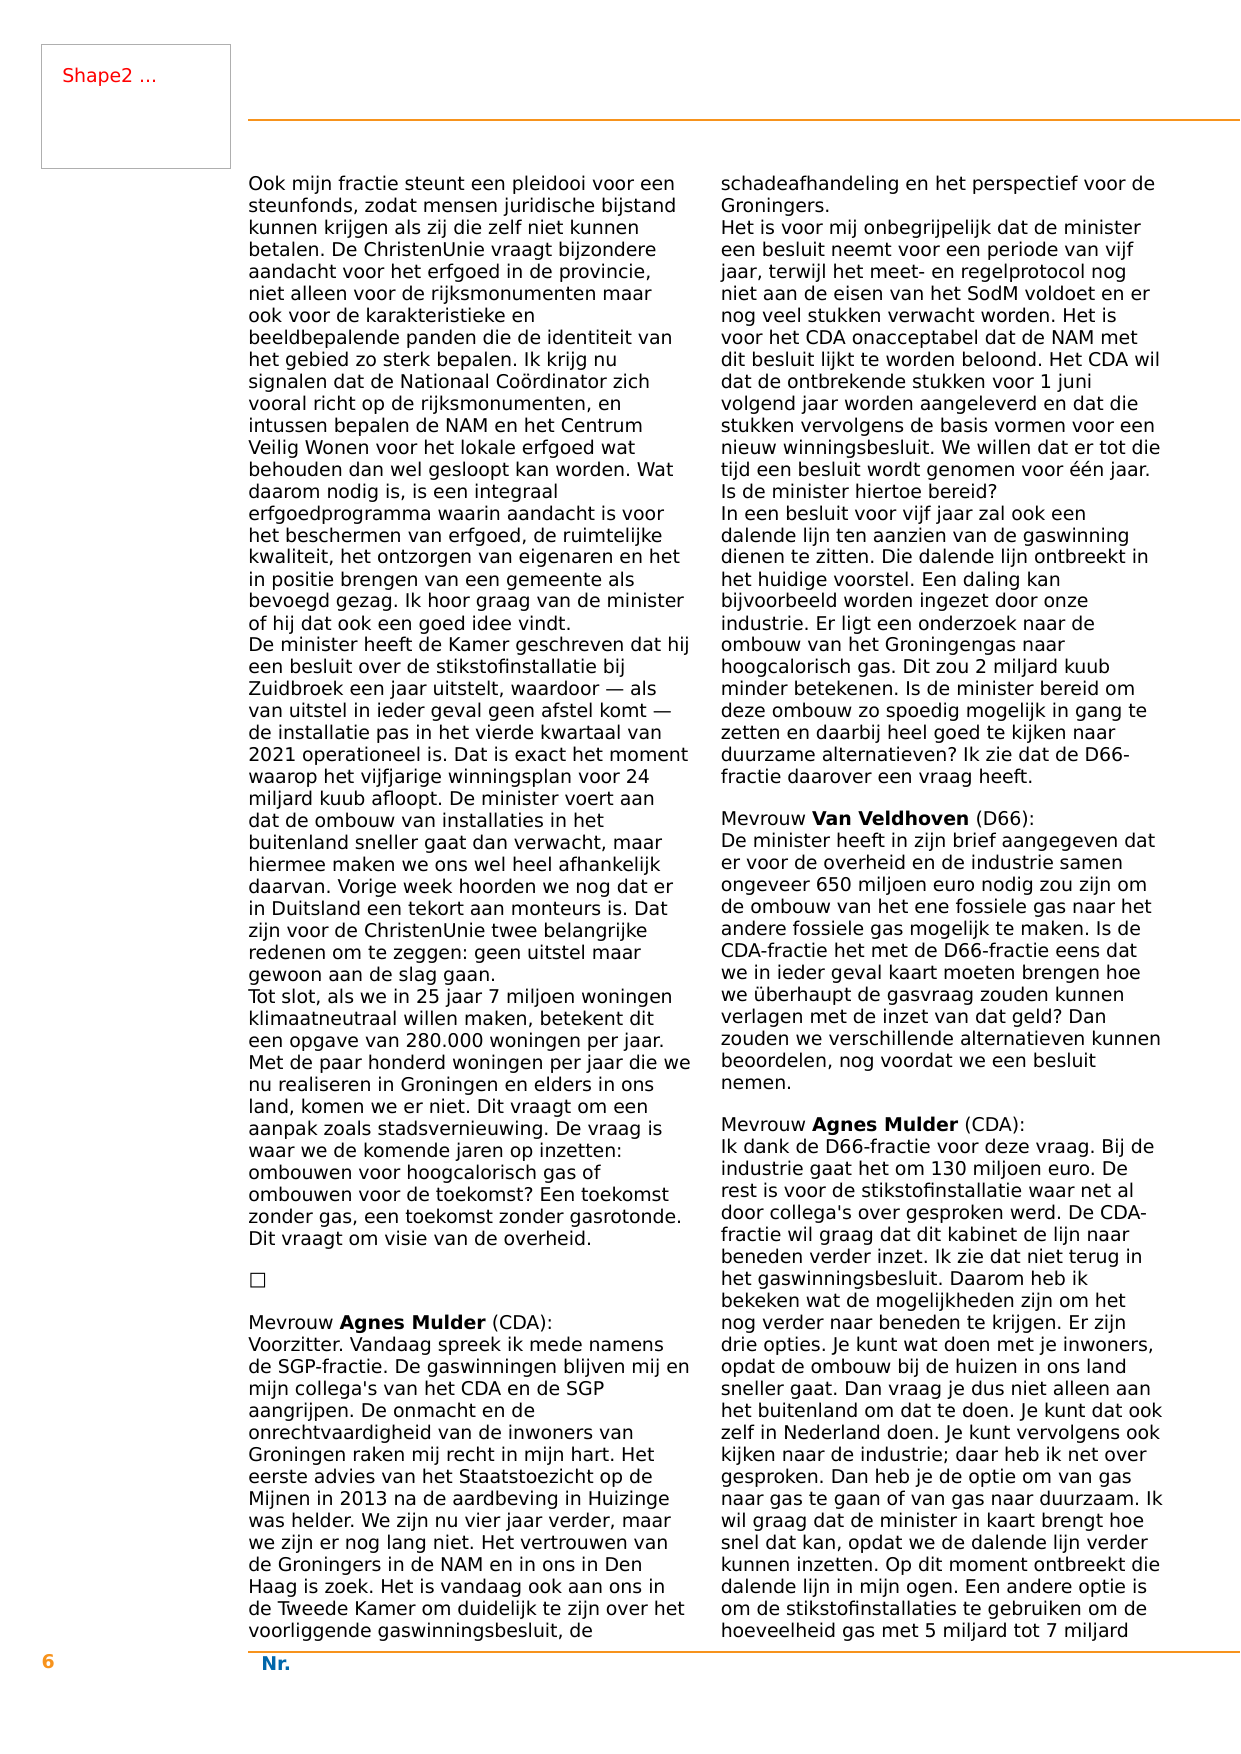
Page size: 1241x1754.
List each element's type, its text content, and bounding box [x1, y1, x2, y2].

text Mevrouw Agnes Mulder (CDA): [248, 1312, 691, 1334]
text Ik dank de D66-fractie voor deze vraag. Bij de industrie gaat het om 130 miljoen euro. De rest is voor de stikstofinstallatie waar net al door collega's over gesproken werd. De CDA-fractie wil graag dat dit kabinet de lijn naar beneden verder inzet. Ik zie dat niet terug in het gaswinningsbesluit. Daarom heb ik bekeken wat de mogelijkheden zijn om het nog verder naar beneden te krijgen. Er zijn drie opties. Je kunt wat doen met je inwoners, opdat de ombouw bij de huizen in ons land sneller gaat. Dan vraag je dus niet alleen aan het buitenland om dat te doen. Je kunt dat ook zelf in Nederland doen. Je kunt vervolgens ook kijken naar de industrie; daar heb ik net over gesproken. Dan heb je de optie om van gas naar gas te gaan of van gas naar duurzaam. Ik wil graag dat de minister in kaart brengt hoe snel dat kan, opdat we de dalende lijn verder kunnen inzetten. Op dit moment ontbreekt die dalende lijn in mijn ogen. Een andere optie is om de stikstofinstallaties te gebruiken om de hoeveelheid gas met 5 miljard tot 7 miljard [721, 1136, 1163, 1641]
text In een besluit voor vijf jaar zal ook een dalende lijn ten aanzien van de gaswinning dienen te zitten. Die dalende lijn ontbreekt in het huidige voorstel. Een daling kan bijvoorbeeld worden ingezet door onze industrie. Er ligt een onderzoek naar de ombouw van het Groningengas naar hoogcalorisch gas. Dit zou 2 miljard kuub minder betekenen. Is de minister bereid om deze ombouw zo spoedig mogelijk in gang te zetten en daarbij heel goed te kijken naar duurzame alternatieven? Ik zie dat de D66-fractie daarover een vraag heeft. [721, 502, 1163, 788]
text De minister heeft in zijn brief aangegeven dat er voor de overheid en de industrie samen ongeveer 650 miljoen euro nodig zou zijn om de ombouw van het ene fossiele gas naar het andere fossiele gas mogelijk te maken. Is de CDA-fractie het met de D66-fractie eens dat we in ieder geval kaart moeten brengen hoe we überhaupt de gasvraag zouden kunnen verlagen met de inzet van dat geld? Dan zouden we verschillende alternatieven kunnen beoordelen, nog voordat we een besluit nemen. [721, 830, 1163, 1094]
text Tot slot, als we in 25 jaar 7 miljoen woningen klimaatneutraal willen maken, betekent dit een opgave van 280.000 woningen per jaar. Met de paar honderd woningen per jaar die we nu realiseren in Groningen en elders in ons land, komen we er niet. Dit vraagt om een aanpak zoals stadsvernieuwing. De vraag is waar we de komende jaren op inzetten: ombouwen voor hoogcalorisch gas of ombouwen voor de toekomst? Een toekomst zonder gas, een toekomst zonder gasrotonde. Dit vraagt om visie van de overheid. [248, 986, 691, 1250]
text schadeafhandeling en het perspectief voor de Groningers. [721, 173, 1163, 217]
text Mevrouw Agnes Mulder (CDA): [721, 1114, 1163, 1136]
text Voorzitter. Vandaag spreek ik mede namens de SGP-fractie. De gaswinningen blijven mij en mijn collega's van het CDA en de SGP aangrijpen. De onmacht en de onrechtvaardigheid van de inwoners van Groningen raken mij recht in mijn hart. Het eerste advies van het Staatstoezicht op de Mijnen in 2013 na de aardbeving in Huizinge was helder. We zijn nu vier jaar verder, maar we zijn er nog lang niet. Het vertrouwen van de Groningers in de NAM en in ons in Den Haag is zoek. Het is vandaag ook aan ons in de Tweede Kamer om duidelijk te zijn over het voorliggende gaswinningsbesluit, de [248, 1334, 691, 1641]
text Het is voor mij onbegrijpelijk dat de minister een besluit neemt voor een periode van vijf jaar, terwijl het meet- en regelprotocol nog niet aan de eisen van het SodM voldoet en er nog veel stukken verwacht worden. Het is voor het CDA onacceptabel dat de NAM met dit besluit lijkt te worden beloond. Het CDA wil dat de ontbrekende stukken voor 1 juni volgend jaar worden aangeleverd en dat die stukken vervolgens de basis vormen voor een nieuw winningsbesluit. We willen dat er tot die tijd een besluit wordt genomen voor één jaar. Is de minister hiertoe bereid? [721, 217, 1163, 502]
text Ook mijn fractie steunt een pleidooi voor een steunfonds, zodat mensen juridische bijstand kunnen krijgen als zij die zelf niet kunnen betalen. De ChristenUnie vraagt bijzondere aandacht voor het erfgoed in de provincie, niet alleen voor de rijksmonumenten maar ook voor de karakteristieke en beeldbepalende panden die de identiteit van het gebied zo sterk bepalen. Ik krijg nu signalen dat de Nationaal Coördinator zich vooral richt op de rijksmonumenten, en intussen bepalen de NAM en het Centrum Veilig Wonen voor het lokale erfgoed wat behouden dan wel gesloopt kan worden. Wat daarom nodig is, is een integraal erfgoedprogramma waarin aandacht is voor het beschermen van erfgoed, de ruimtelijke kwaliteit, het ontzorgen van eigenaren en het in positie brengen van een gemeente als bevoegd gezag. Ik hoor graag van de minister of hij dat ook een goed idee vindt. [248, 173, 691, 634]
text De minister heeft de Kamer geschreven dat hij een besluit over de stikstofinstallatie bij Zuidbroek een jaar uitstelt, waardoor — als van uitstel in ieder geval geen afstel komt — de installatie pas in het vierde kwartaal van 2021 operationeel is. Dat is exact het moment waarop het vijfjarige winningsplan voor 24 miljard kuub afloopt. De minister voert aan dat de ombouw van installaties in het buitenland sneller gaat dan verwacht, maar hiermee maken we ons wel heel afhankelijk daarvan. Vorige week hoorden we nog dat er in Duitsland een tekort aan monteurs is. Dat zijn voor de ChristenUnie twee belangrijke redenen om te zeggen: geen uitstel maar gewoon aan de slag gaan. [248, 634, 691, 986]
text ⬜ [248, 1270, 691, 1292]
text Mevrouw Van Veldhoven (D66): [721, 808, 1163, 830]
